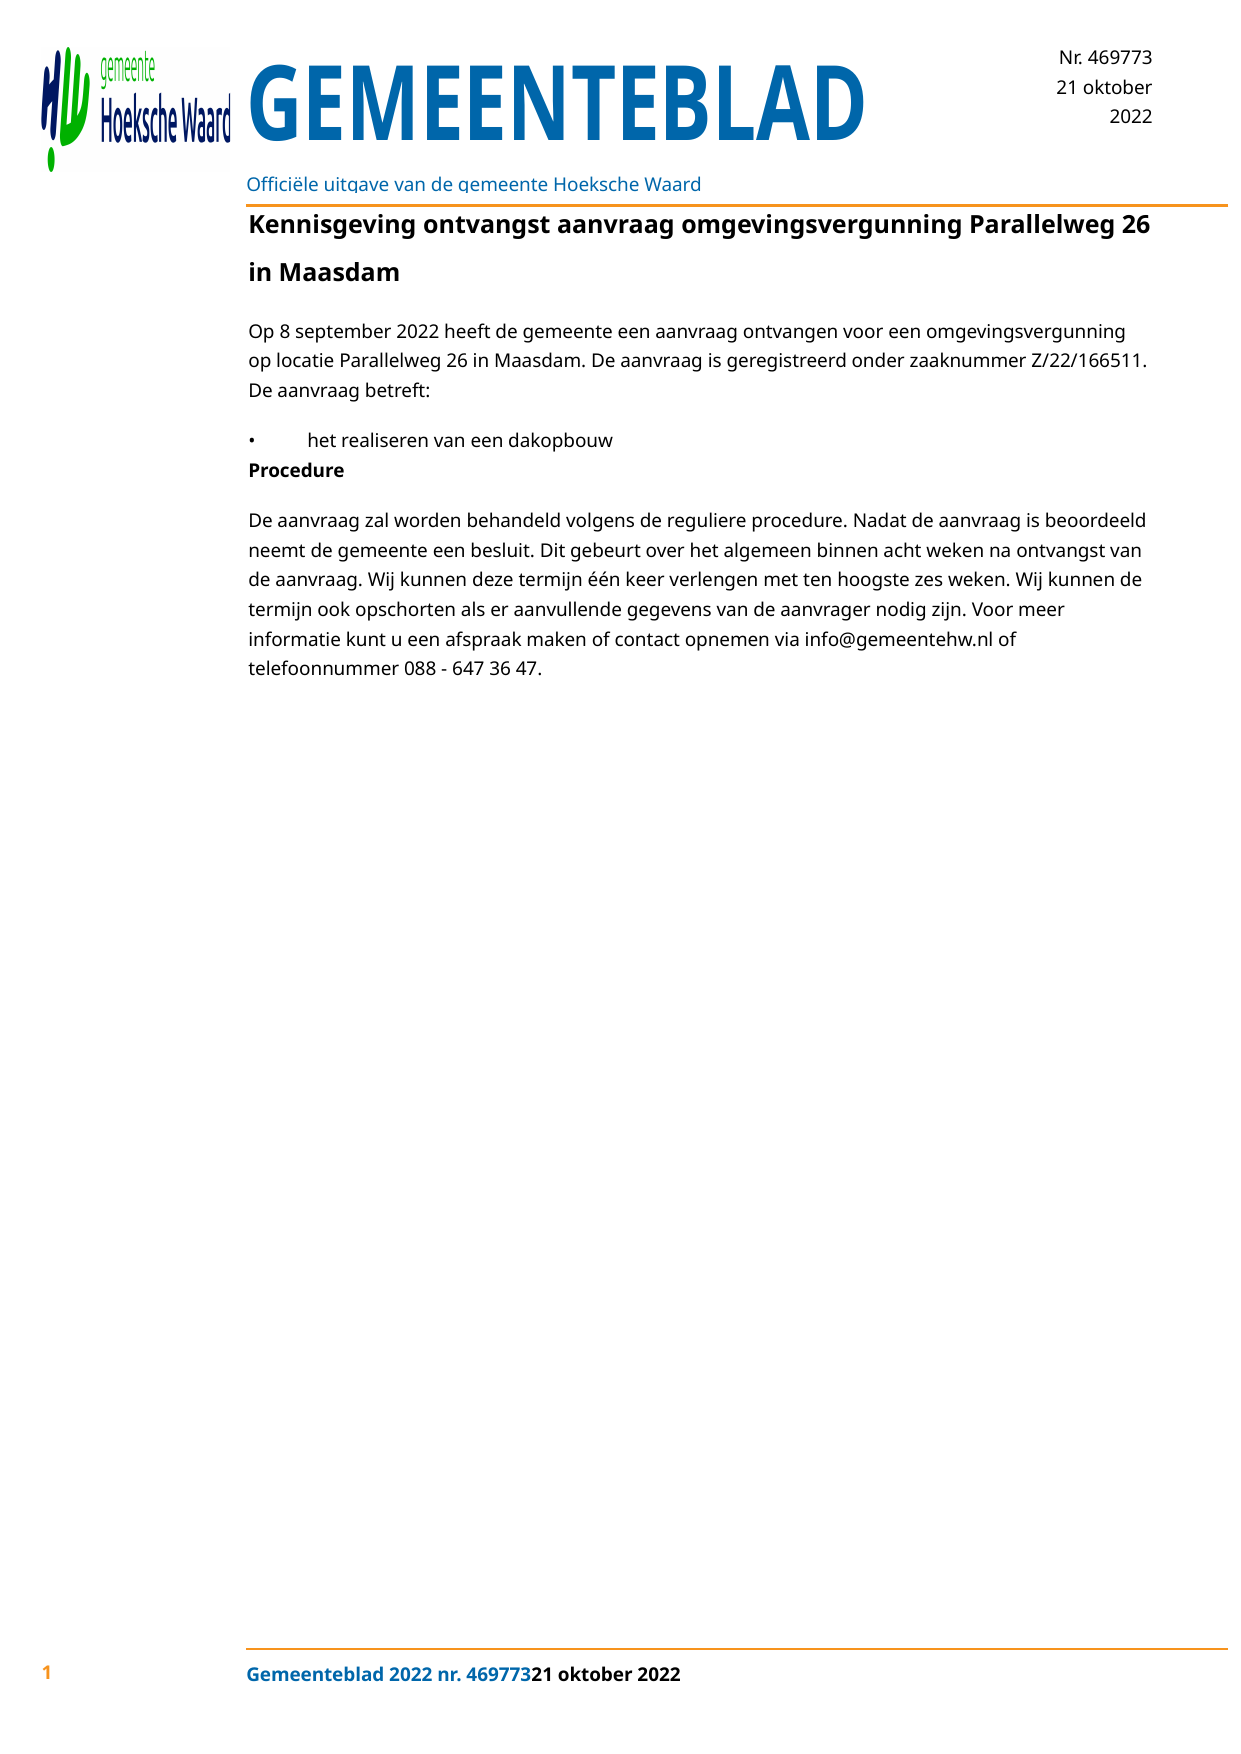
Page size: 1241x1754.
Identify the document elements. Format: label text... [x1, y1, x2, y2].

text Procedure [248, 457, 1152, 483]
list het realiseren van een dakopbouw [248, 427, 1152, 453]
text Kennisgeving ontvangst aanvraag omgevingsvergunning Parallelweg 26 in Maasdam [248, 207, 1152, 288]
picture [41, 47, 231, 172]
text De aanvraag zal worden behandeld volgens de reguliere procedure. Nadat de aanvraag is beoordeeld neemt de gemeente een besluit. Dit gebeurt over het algemeen binnen acht weken na ontvangst van de aanvraag. Wij kunnen deze termijn één keer verlengen met ten hoogste zes weken. Wij kunnen de termijn ook opschorten als er aanvullende gegevens van de aanvrager nodig zijn. Voor meer informatie kunt u een afspraak maken of contact opnemen via info@gemeentehw.nl of telefoonnummer 088 - 647 36 47. [248, 507, 1152, 681]
text Op 8 september 2022 heeft de gemeente een aanvraag ontvangen voor een omgevingsvergunning op locatie Parallelweg 26 in Maasdam. De aanvraag is geregistreerd onder zaaknummer Z/22/166511. De aanvraag betreft: [248, 318, 1152, 403]
